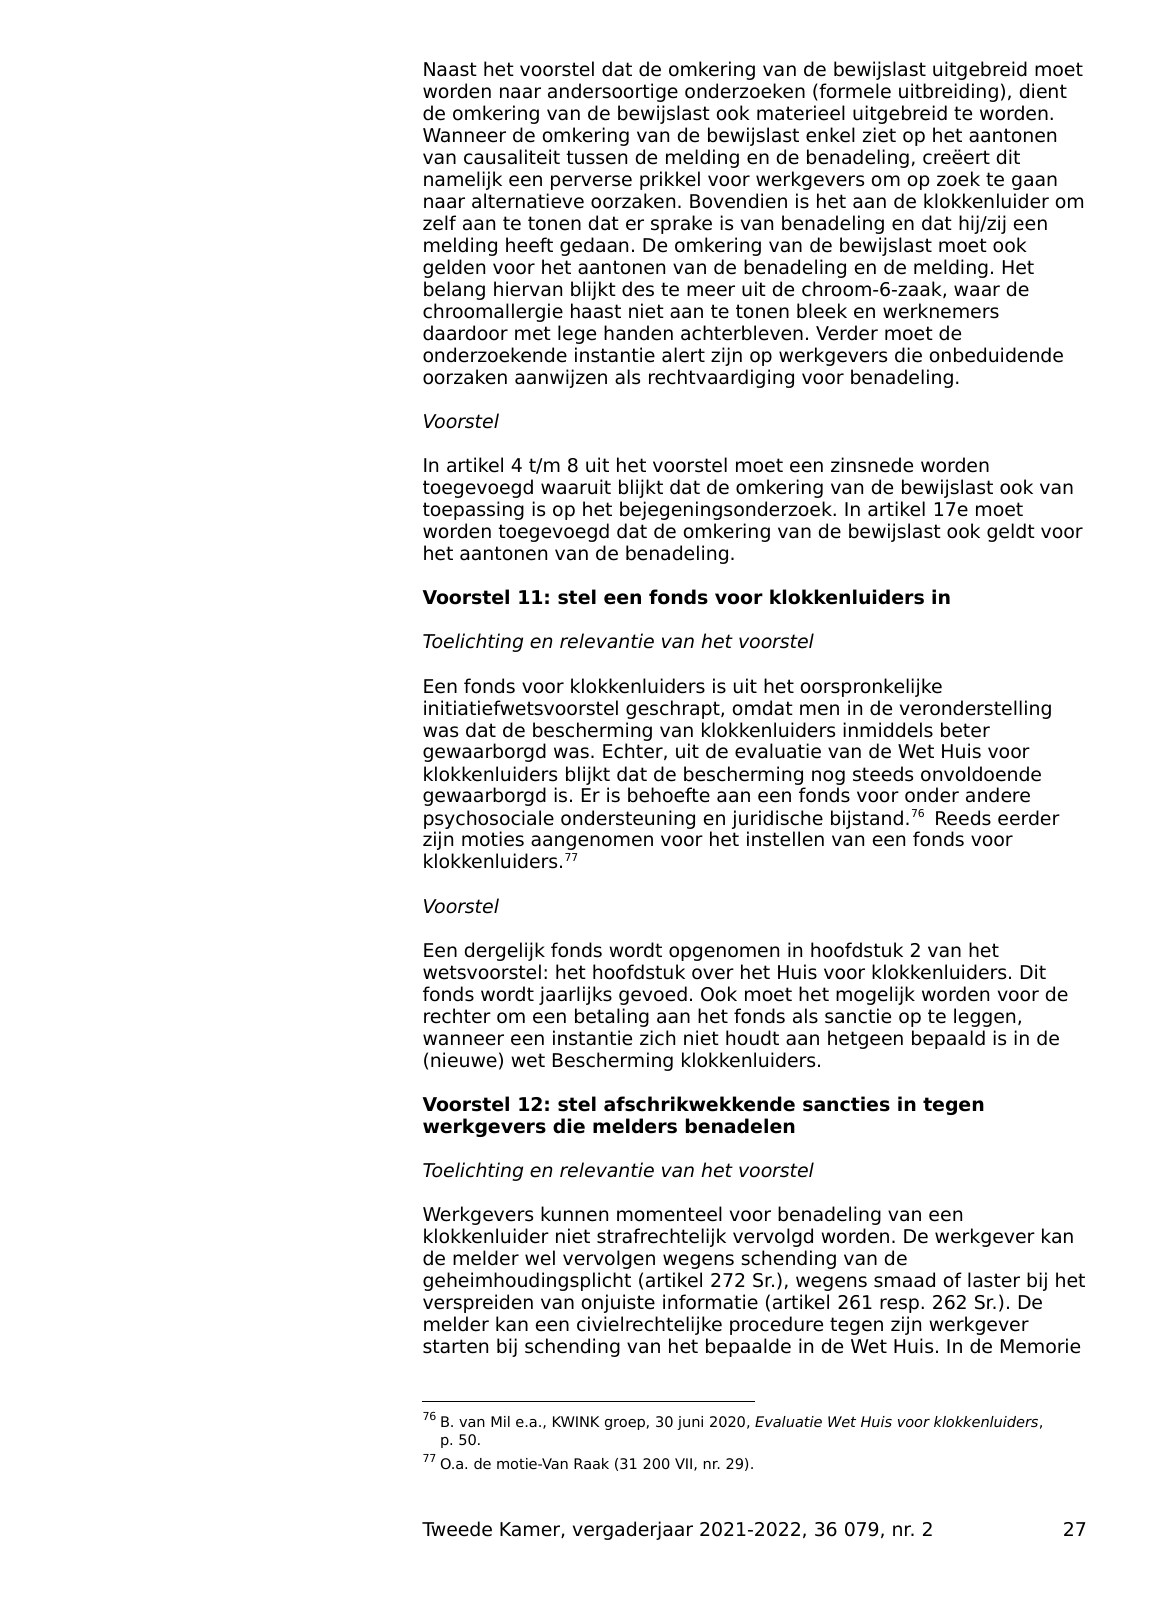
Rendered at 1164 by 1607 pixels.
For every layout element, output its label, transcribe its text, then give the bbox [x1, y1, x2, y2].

subtitle Toelichting en relevantie van het voorstel [422, 1160, 1087, 1182]
subtitle Voorstel 12: stel afschrikwekkende sancties in tegen werkgevers die melders benadelen [422, 1094, 1087, 1138]
text Een dergelijk fonds wordt opgenomen in hoofdstuk 2 van het wetsvoorstel: het hoofdstuk over het Huis voor klokkenluiders. Dit fonds wordt jaarlijks gevoed. Ook moet het mogelijk worden voor de rechter om een betaling aan het fonds als sanctie op te leggen, wanneer een instantie zich niet houdt aan hetgeen bepaald is in de (nieuwe) wet Bescherming klokkenluiders. [422, 940, 1087, 1072]
subtitle Voorstel [422, 411, 1087, 433]
text Werkgevers kunnen momenteel voor benadeling van een klokkenluider niet strafrechtelijk vervolgd worden. De werkgever kan de melder wel vervolgen wegens schending van de geheimhoudingsplicht (artikel 272 Sr.), wegens smaad of laster bij het verspreiden van onjuiste informatie (artikel 261 resp. 262 Sr.). De melder kan een civielrechtelijke procedure tegen zijn werkgever starten bij schending van het bepaalde in de Wet Huis. In de Memorie [422, 1204, 1087, 1358]
subtitle Voorstel [422, 896, 1087, 917]
text Naast het voorstel dat de omkering van de bewijslast uitgebreid moet worden naar andersoortige onderzoeken (formele uitbreiding), dient de omkering van de bewijslast ook materieel uitgebreid te worden. Wanneer de omkering van de bewijslast enkel ziet op het aantonen van causaliteit tussen de melding en de benadeling, creëert dit namelijk een perverse prikkel voor werkgevers om op zoek te gaan naar alternatieve oorzaken. Bovendien is het aan de klokkenluider om zelf aan te tonen dat er sprake is van benadeling en dat hij/zij een melding heeft gedaan. De omkering van de bewijslast moet ook gelden voor het aantonen van de benadeling en de melding. Het belang hiervan blijkt des te meer uit de chroom-6-zaak, waar de chroomallergie haast niet aan te tonen bleek en werknemers daardoor met lege handen achterbleven. Verder moet de onderzoekende instantie alert zijn op werkgevers die onbeduidende oorzaken aanwijzen als rechtvaardiging voor benadeling. [422, 59, 1087, 389]
text O.a. de motie-Van Raak (31 200 VII, nr. 29). [422, 1452, 1087, 1474]
subtitle Voorstel 11: stel een fonds voor klokkenluiders in [422, 587, 1087, 609]
text B. van Mil e.a., KWINK groep, 30 juni 2020, Evaluatie Wet Huis voor klokkenluiders, p. 50. [422, 1410, 1087, 1449]
text In artikel 4 t/m 8 uit het voorstel moet een zinsnede worden toegevoegd waaruit blijkt dat de omkering van de bewijslast ook van toepassing is op het bejegeningsonderzoek. In artikel 17e moet worden toegevoegd dat de omkering van de bewijslast ook geldt voor het aantonen van de benadeling. [422, 455, 1087, 565]
text Een fonds voor klokkenluiders is uit het oorspronkelijke initiatiefwetsvoorstel geschrapt, omdat men in de veronderstelling was dat de bescherming van klokkenluiders inmiddels beter gewaarborgd was. Echter, uit de evaluatie van de Wet Huis voor klokkenluiders blijkt dat de bescherming nog steeds onvoldoende gewaarborgd is. Er is behoefte aan een fonds voor onder andere psychosociale ondersteuning en juridische bijstand. Reeds eerder zijn moties aangenomen voor het instellen van een fonds voor klokkenluiders. [422, 676, 1087, 873]
subtitle Toelichting en relevantie van het voorstel [422, 631, 1087, 653]
